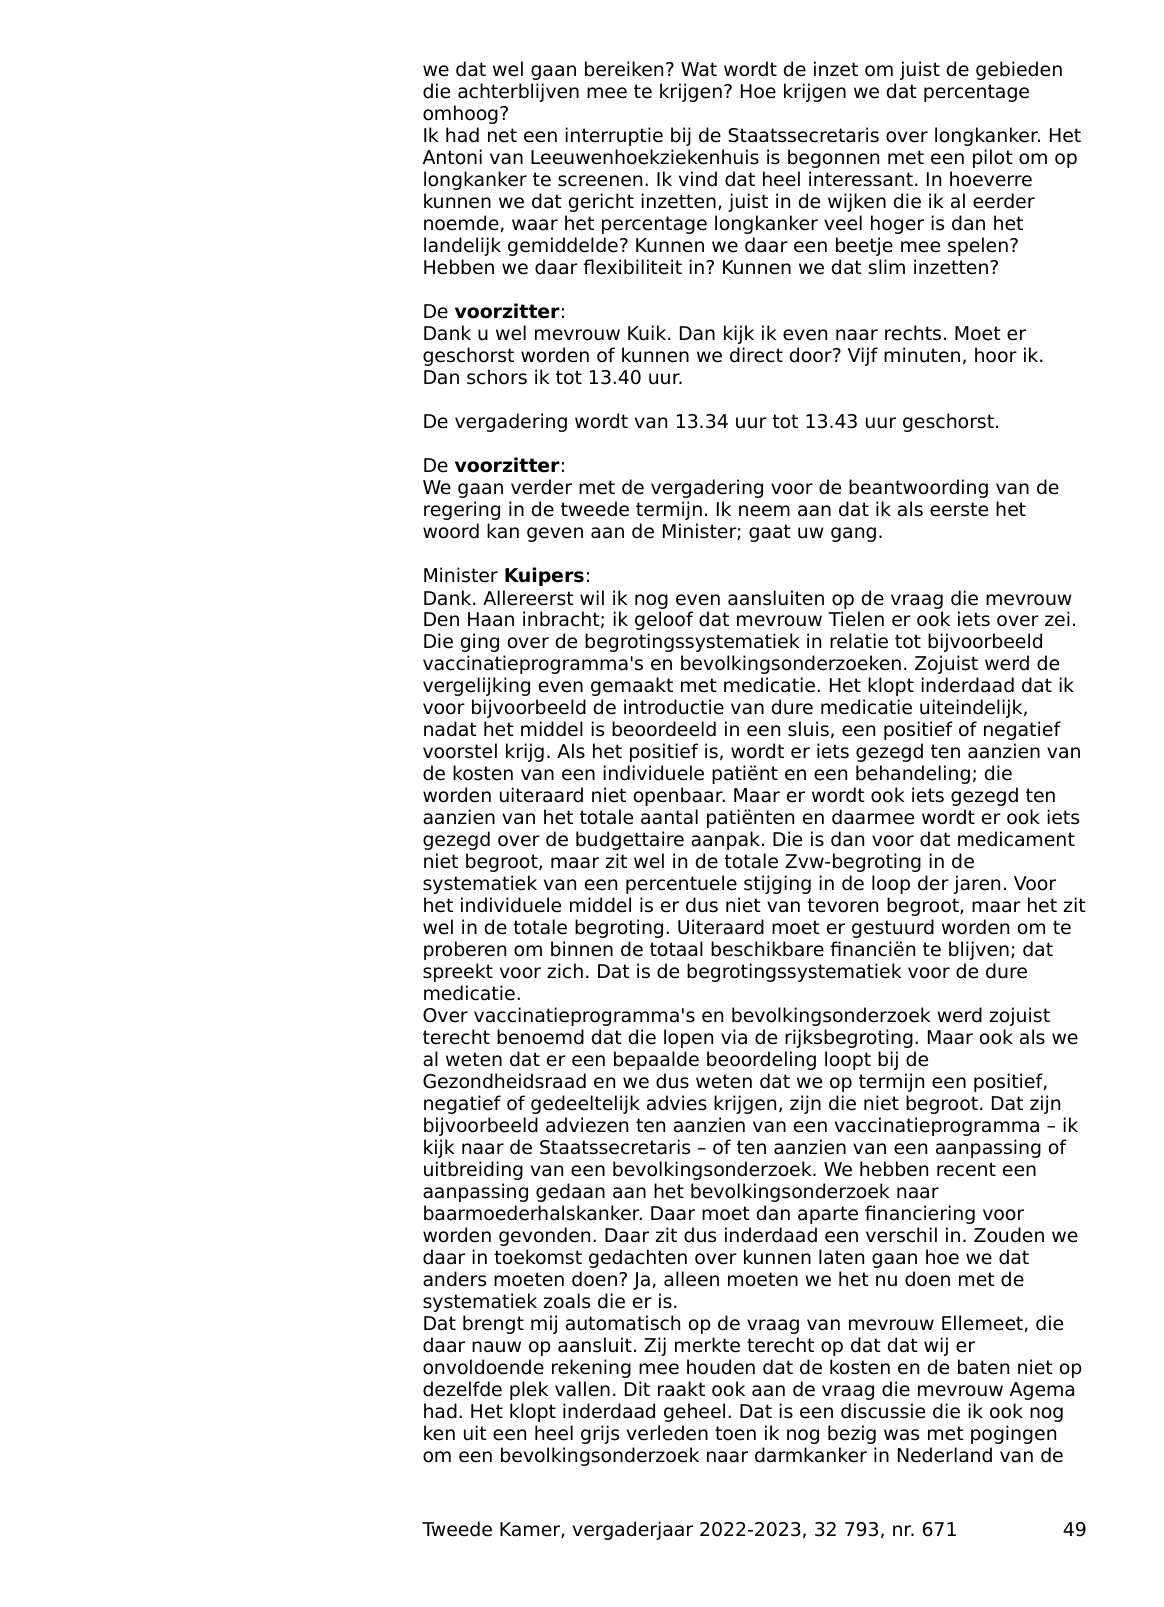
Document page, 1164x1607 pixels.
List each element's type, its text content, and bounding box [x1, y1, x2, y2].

text We gaan verder met de vergadering voor de beantwoording van de regering in de tweede termijn. Ik neem aan dat ik als eerste het woord kan geven aan de Minister; gaat uw gang. [422, 477, 1087, 543]
text Ik had net een interruptie bij de Staatssecretaris over longkanker. Het Antoni van Leeuwenhoekziekenhuis is begonnen met een pilot om op longkanker te screenen. Ik vind dat heel interessant. In hoeverre kunnen we dat gericht inzetten, juist in de wijken die ik al eerder noemde, waar het percentage longkanker veel hoger is dan het landelijk gemiddelde? Kunnen we daar een beetje mee spelen? Hebben we daar flexibiliteit in? Kunnen we dat slim inzetten? [422, 125, 1087, 279]
text we dat wel gaan bereiken? Wat wordt de inzet om juist de gebieden die achterblijven mee te krijgen? Hoe krijgen we dat percentage omhoog? [422, 59, 1087, 125]
text De vergadering wordt van 13.34 uur tot 13.43 uur geschorst. [422, 411, 1087, 433]
text Dank. Allereerst wil ik nog even aansluiten op de vraag die mevrouw Den Haan inbracht; ik geloof dat mevrouw Tielen er ook iets over zei. Die ging over de begrotingssystematiek in relatie tot bijvoorbeeld vaccinatieprogramma's en bevolkingsonderzoeken. Zojuist werd de vergelijking even gemaakt met medicatie. Het klopt inderdaad dat ik voor bijvoorbeeld de introductie van dure medicatie uiteindelijk, nadat het middel is beoordeeld in een sluis, een positief of negatief voorstel krijg. Als het positief is, wordt er iets gezegd ten aanzien van de kosten van een individuele patiënt en een behandeling; die worden uiteraard niet openbaar. Maar er wordt ook iets gezegd ten aanzien van het totale aantal patiënten en daarmee wordt er ook iets gezegd over de budgettaire aanpak. Die is dan voor dat medicament niet begroot, maar zit wel in de totale Zvw-begroting in de systematiek van een percentuele stijging in de loop der jaren. Voor het individuele middel is er dus niet van tevoren begroot, maar het zit wel in de totale begroting. Uiteraard moet er gestuurd worden om te proberen om binnen de totaal beschikbare financiën te blijven; dat spreekt voor zich. Dat is de begrotingssystematiek voor de dure medicatie. [422, 587, 1087, 1005]
text De voorzitter: [422, 455, 1087, 477]
text De voorzitter: [422, 301, 1087, 323]
text Over vaccinatieprogramma's en bevolkingsonderzoek werd zojuist terecht benoemd dat die lopen via de rijksbegroting. Maar ook als we al weten dat er een bepaalde beoordeling loopt bij de Gezondheidsraad en we dus weten dat we op termijn een positief, negatief of gedeeltelijk advies krijgen, zijn die niet begroot. Dat zijn bijvoorbeeld adviezen ten aanzien van een vaccinatieprogramma – ik kijk naar de Staatssecretaris – of ten aanzien van een aanpassing of uitbreiding van een bevolkingsonderzoek. We hebben recent een aanpassing gedaan aan het bevolkingsonderzoek naar baarmoederhalskanker. Daar moet dan aparte financiering voor worden gevonden. Daar zit dus inderdaad een verschil in. Zouden we daar in toekomst gedachten over kunnen laten gaan hoe we dat anders moeten doen? Ja, alleen moeten we het nu doen met de systematiek zoals die er is. [422, 1005, 1087, 1313]
text Dat brengt mij automatisch op de vraag van mevrouw Ellemeet, die daar nauw op aansluit. Zij merkte terecht op dat dat wij er onvoldoende rekening mee houden dat de kosten en de baten niet op dezelfde plek vallen. Dit raakt ook aan de vraag die mevrouw Agema had. Het klopt inderdaad geheel. Dat is een discussie die ik ook nog ken uit een heel grijs verleden toen ik nog bezig was met pogingen om een bevolkingsonderzoek naar darmkanker in Nederland van de [422, 1313, 1087, 1467]
text Dank u wel mevrouw Kuik. Dan kijk ik even naar rechts. Moet er geschorst worden of kunnen we direct door? Vijf minuten, hoor ik. Dan schors ik tot 13.40 uur. [422, 323, 1087, 389]
text Minister Kuipers: [422, 565, 1087, 587]
